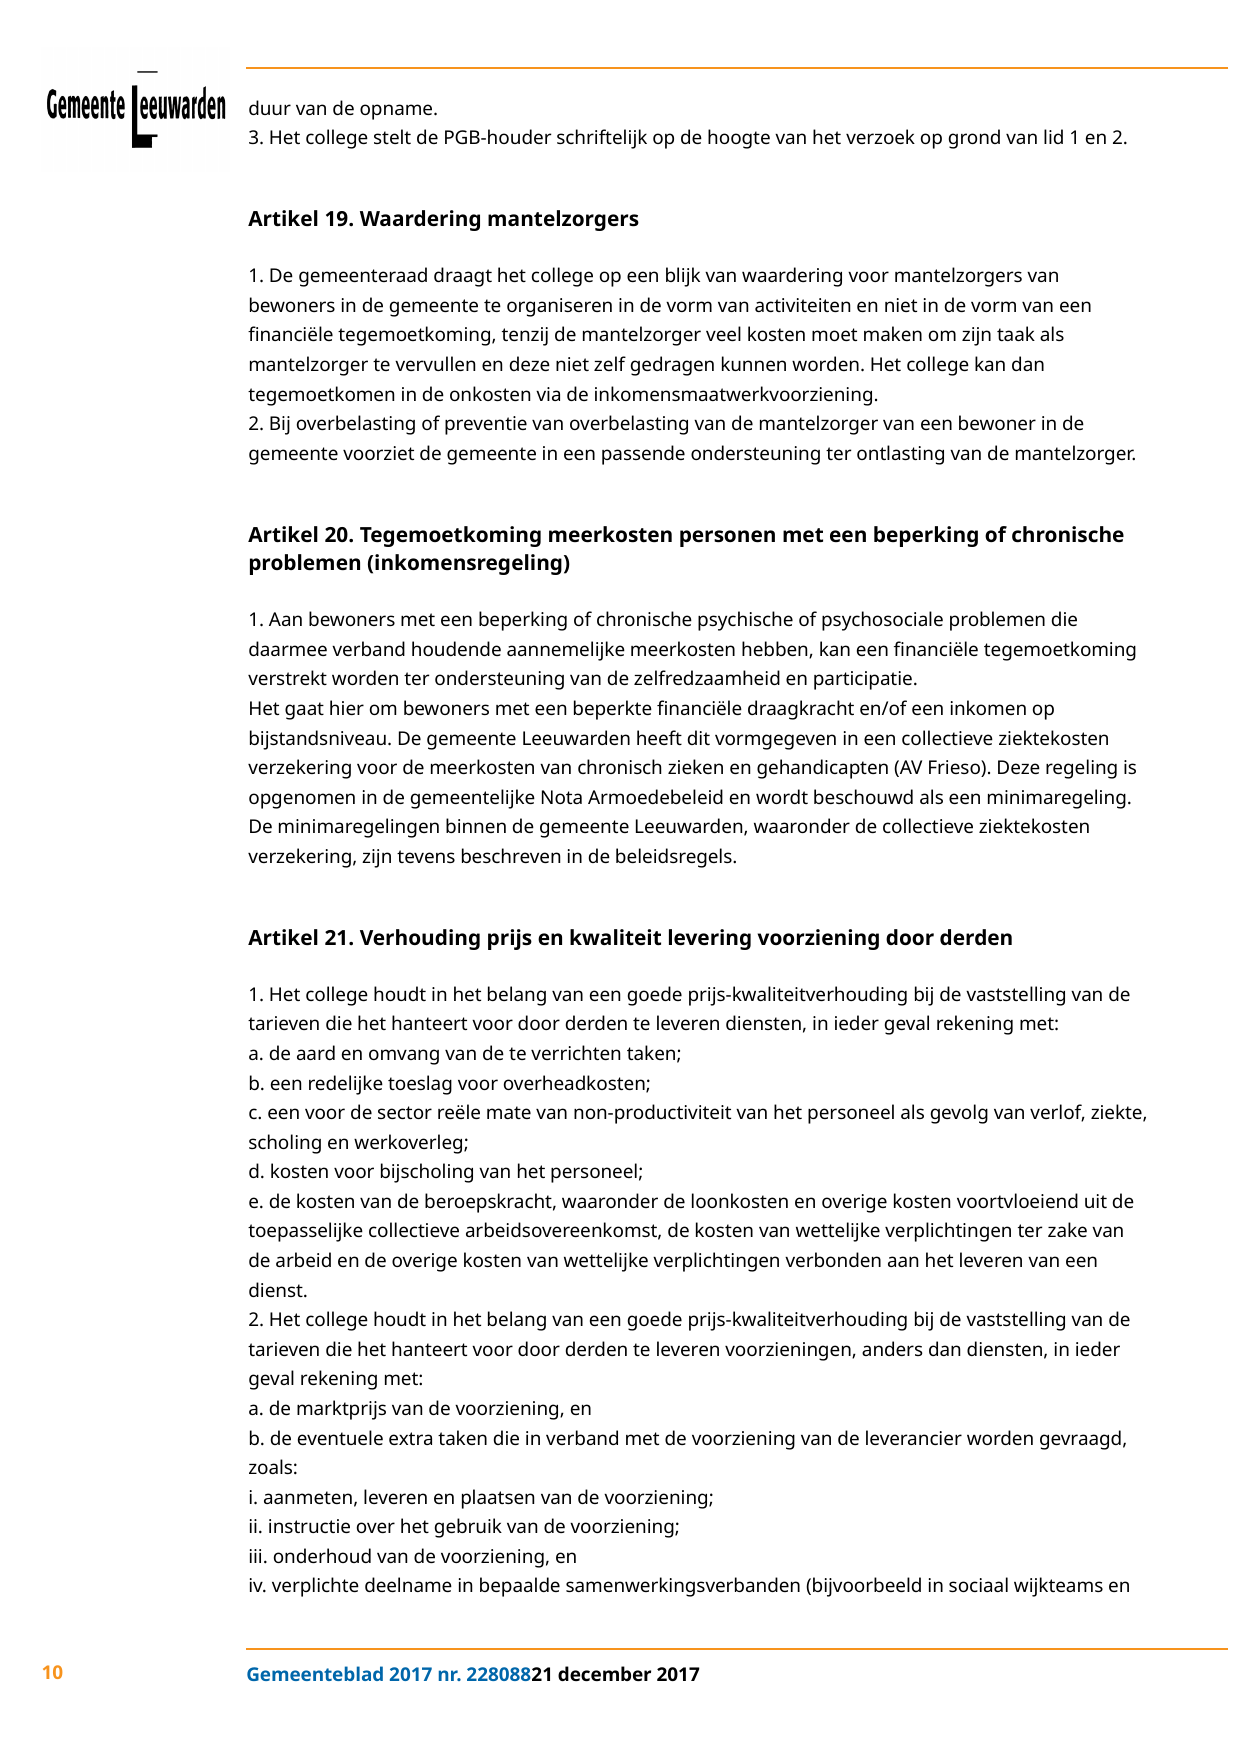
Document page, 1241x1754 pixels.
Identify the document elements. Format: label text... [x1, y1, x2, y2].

text iii. onderhoud van de voorziening, en [248, 1543, 1152, 1569]
text b. een redelijke toeslag voor overheadkosten; [248, 1070, 1152, 1096]
text a. de marktprijs van de voorziening, en [248, 1395, 1152, 1421]
text i. aanmeten, leveren en plaatsen van de voorziening; [248, 1484, 1152, 1510]
text Artikel 21. Verhouding prijs en kwaliteit levering voorziening door derden [248, 923, 1152, 951]
text 2. Bij overbelasting of preventie van overbelasting van de mantelzorger van een bewoner in de gemeente voorziet de gemeente in een passende ondersteuning ter ontlasting van de mantelzorger. [248, 410, 1152, 466]
text 1. Het college houdt in het belang van een goede prijs-kwaliteitverhouding bij de vaststelling van de tarieven die het hanteert voor door derden te leveren diensten, in ieder geval rekening met: [248, 981, 1152, 1036]
text b. de eventuele extra taken die in verband met de voorziening van de leverancier worden gevraagd, zoals: [248, 1425, 1152, 1480]
text Het gaat hier om bewoners met een beperkte financiële draagkracht en/of een inkomen op bijstandsniveau. De gemeente Leeuwarden heeft dit vormgegeven in een collectieve ziektekosten verzekering voor de meerkosten van chronisch zieken en gehandicapten (AV Frieso). Deze regeling is opgenomen in de gemeentelijke Nota Armoedebeleid en wordt beschouwd als een minimaregeling. De minimaregelingen binnen de gemeente Leeuwarden, waaronder de collectieve ziektekosten verzekering, zijn tevens beschreven in de beleidsregels. [248, 695, 1152, 869]
text duur van de opname. [248, 95, 1152, 121]
picture [41, 47, 231, 172]
text 3. Het college stelt de PGB-houder schriftelijk op de hoogte van het verzoek op grond van lid 1 en 2. [248, 124, 1152, 150]
text Artikel 19. Waardering mantelzorgers [248, 204, 1152, 233]
text Artikel 20. Tegemoetkoming meerkosten personen met een beperking of chronische problemen (inkomensregeling) [248, 520, 1152, 577]
text c. een voor de sector reële mate van non-productiviteit van het personeel als gevolg van verlof, ziekte, scholing en werkoverleg; [248, 1099, 1152, 1155]
text 2. Het college houdt in het belang van een goede prijs-kwaliteitverhouding bij de vaststelling van de tarieven die het hanteert voor door derden te leveren voorzieningen, anders dan diensten, in ieder geval rekening met: [248, 1306, 1152, 1391]
text d. kosten voor bijscholing van het personeel; [248, 1158, 1152, 1184]
text e. de kosten van de beroepskracht, waaronder de loonkosten en overige kosten voortvloeiend uit de toepasselijke collectieve arbeidsovereenkomst, de kosten van wettelijke verplichtingen ter zake van de arbeid en de overige kosten van wettelijke verplichtingen verbonden aan het leveren van een dienst. [248, 1188, 1152, 1303]
text ii. instructie over het gebruik van de voorziening; [248, 1513, 1152, 1539]
text a. de aard en omvang van de te verrichten taken; [248, 1040, 1152, 1066]
text 1. De gemeenteraad draagt het college op een blijk van waardering voor mantelzorgers van bewoners in de gemeente te organiseren in de vorm van activiteiten en niet in de vorm van een financiële tegemoetkoming, tenzij de mantelzorger veel kosten moet maken om zijn taak als mantelzorger te vervullen en deze niet zelf gedragen kunnen worden. Het college kan dan tegemoetkomen in de onkosten via de inkomensmaatwerkvoorziening. [248, 262, 1152, 406]
text iv. verplichte deelname in bepaalde samenwerkingsverbanden (bijvoorbeeld in sociaal wijkteams en [248, 1573, 1152, 1598]
text 1. Aan bewoners met een beperking of chronische psychische of psychosociale problemen die daarmee verband houdende aannemelijke meerkosten hebben, kan een financiële tegemoetkoming verstrekt worden ter ondersteuning van de zelfredzaamheid en participatie. [248, 606, 1152, 691]
